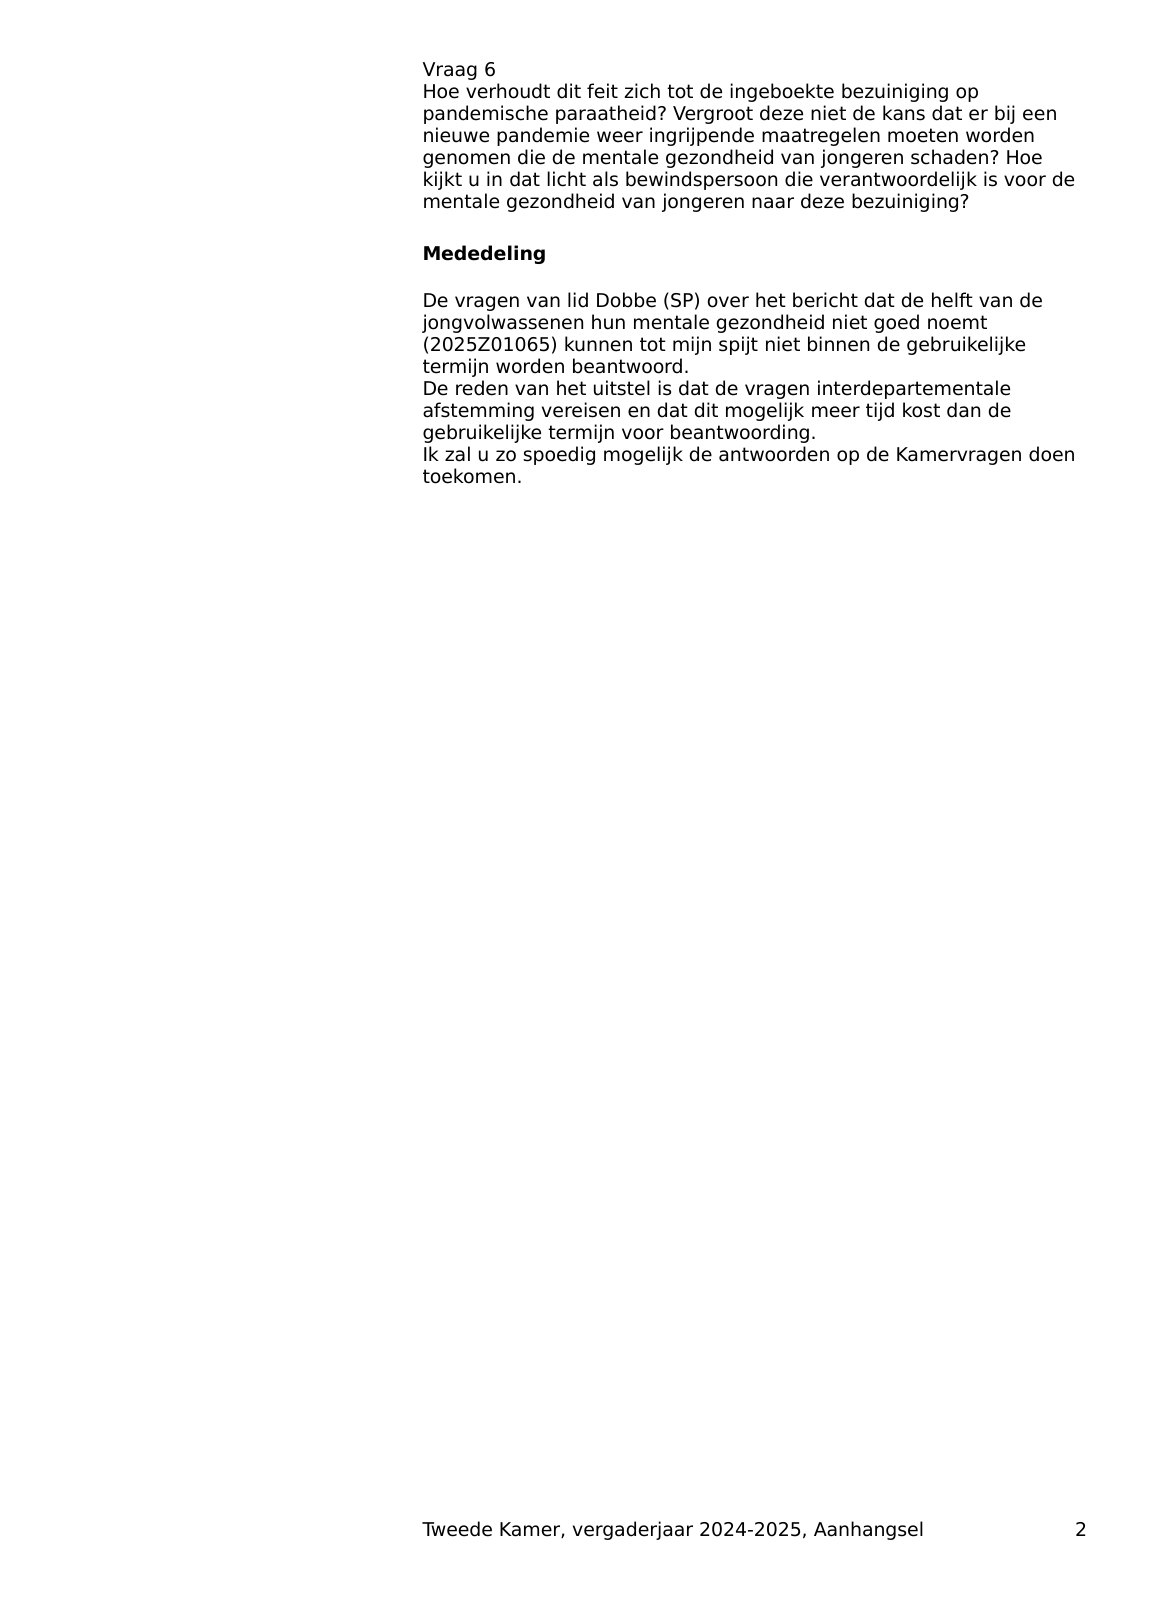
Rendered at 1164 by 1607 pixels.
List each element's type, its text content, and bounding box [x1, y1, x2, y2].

text De vragen van lid Dobbe (SP) over het bericht dat de helft van de jongvolwassenen hun mentale gezondheid niet goed noemt (2025Z01065) kunnen tot mijn spijt niet binnen de gebruikelijke termijn worden beantwoord. [422, 290, 1087, 378]
text Ik zal u zo spoedig mogelijk de antwoorden op de Kamervragen doen toekomen. [422, 444, 1087, 488]
subtitle Mededeling [422, 243, 1087, 265]
text Vraag 6 [422, 59, 1087, 81]
text Hoe verhoudt dit feit zich tot de ingeboekte bezuiniging op pandemische paraatheid? Vergroot deze niet de kans dat er bij een nieuwe pandemie weer ingrijpende maatregelen moeten worden genomen die de mentale gezondheid van jongeren schaden? Hoe kijkt u in dat licht als bewindspersoon die verantwoordelijk is voor de mentale gezondheid van jongeren naar deze bezuiniging? [422, 81, 1087, 213]
text De reden van het uitstel is dat de vragen interdepartementale afstemming vereisen en dat dit mogelijk meer tijd kost dan de gebruikelijke termijn voor beantwoording. [422, 378, 1087, 444]
